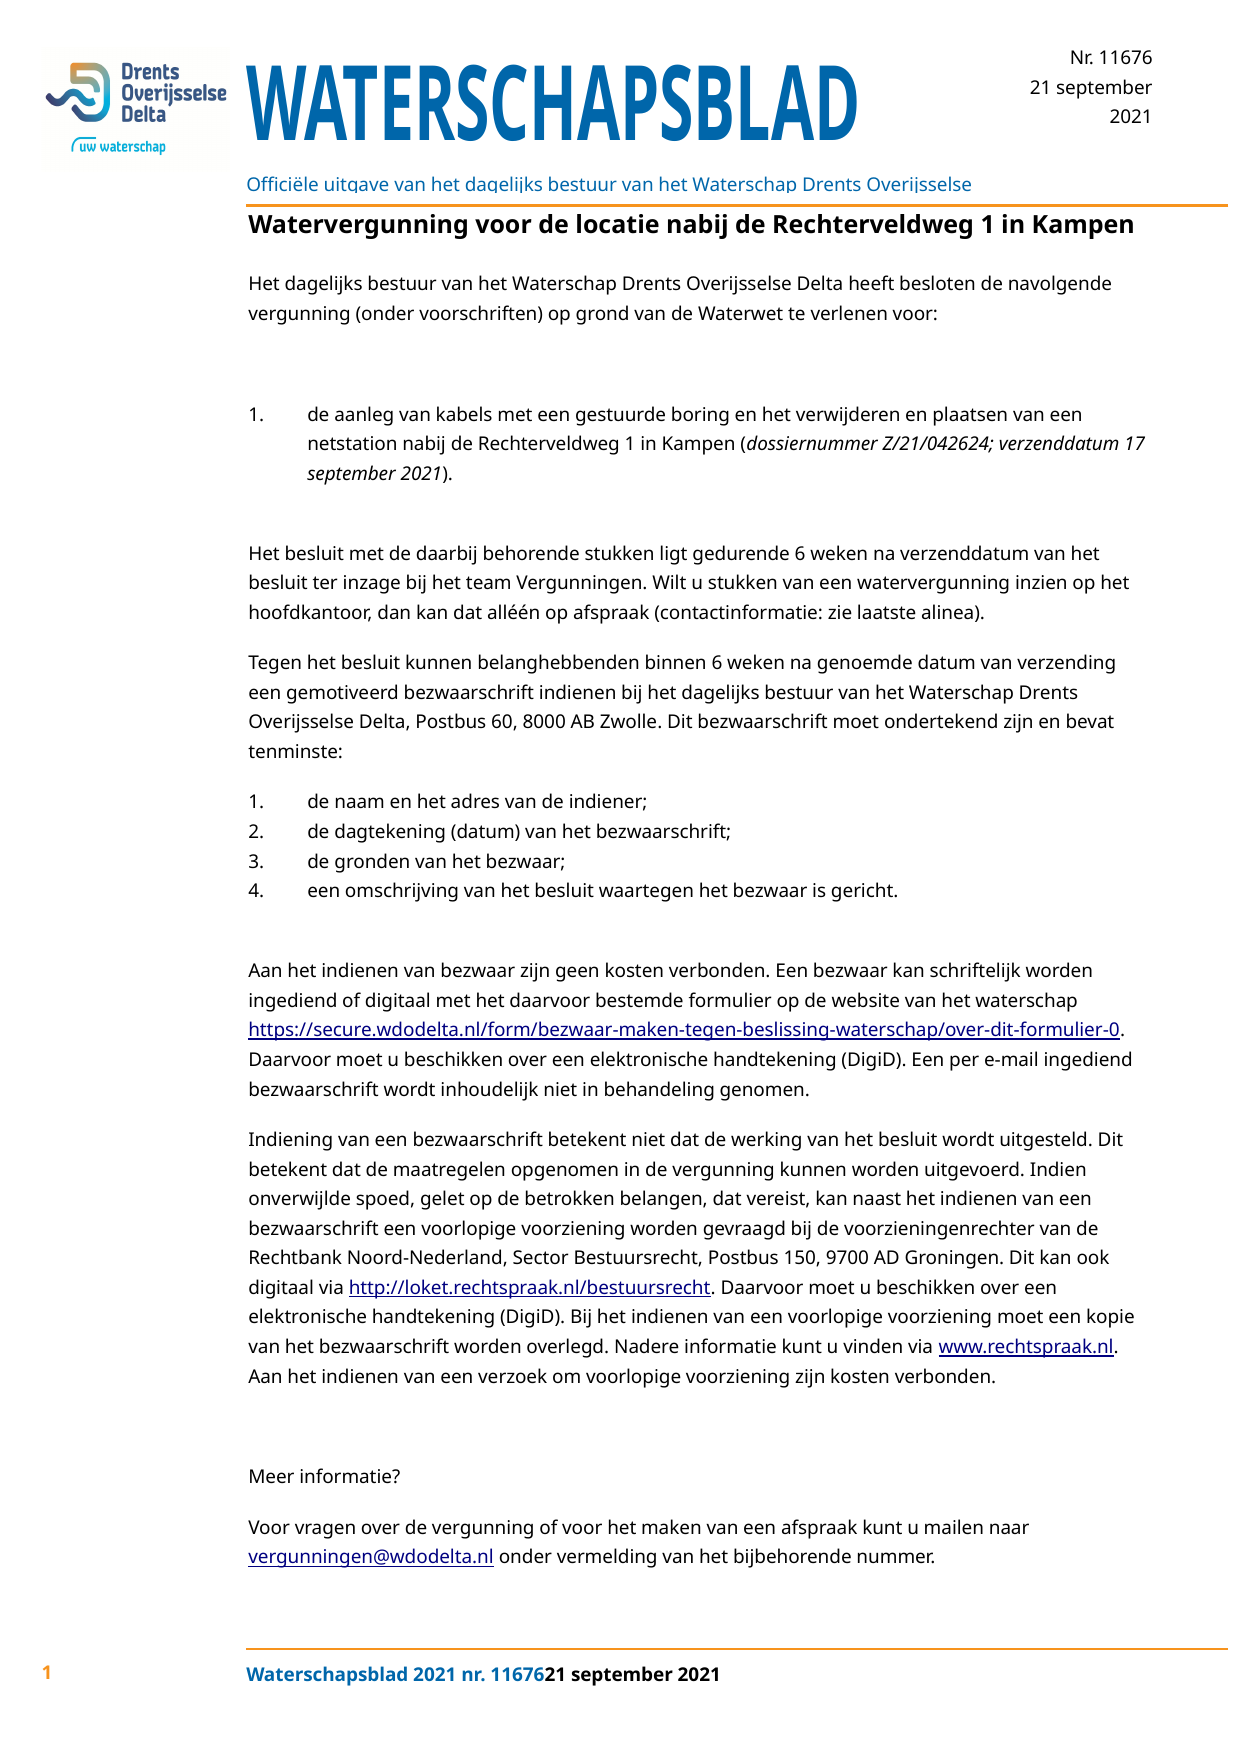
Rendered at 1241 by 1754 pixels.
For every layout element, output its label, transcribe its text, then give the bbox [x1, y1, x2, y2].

text Indiening van een bezwaarschrift betekent niet dat de werking van het besluit wordt uitgesteld. Dit betekent dat de maatregelen opgenomen in de vergunning kunnen worden uitgevoerd. Indien onverwijlde spoed, gelet op de betrokken belangen, dat vereist, kan naast het indienen van een bezwaarschrift een voorlopige voorziening worden gevraagd bij de voorzieningenrechter van de Rechtbank Noord-Nederland, Sector Bestuursrecht, Postbus 150, 9700 AD Groningen. Dit kan ook digitaal via http://loket.rechtspraak.nl/bestuursrecht. Daarvoor moet u beschikken over een elektronische handtekening (DigiD). Bij het indienen van een voorlopige voorziening moet een kopie van het bezwaarschrift worden overlegd. Nadere informatie kunt u vinden via www.rechtspraak.nl. Aan het indienen van een verzoek om voorlopige voorziening zijn kosten verbonden. [248, 1126, 1152, 1388]
text Tegen het besluit kunnen belanghebbenden binnen 6 weken na genoemde datum van verzending een gemotiveerd bezwaarschrift indienen bij het dagelijks bestuur van het Waterschap Drents Overijsselse Delta, Postbus 60, 8000 AB Zwolle. Dit bezwaarschrift moet ondertekend zijn en bevat tenminste: [248, 649, 1152, 764]
list de aanleg van kabels met een gestuurde boring en het verwijderen en plaatsen van een netstation nabij de Rechterveldweg 1 in Kampen (dossiernummer Z/21/042624; verzenddatum 17 september 2021). [248, 401, 1152, 486]
text Het dagelijks bestuur van het Waterschap Drents Overijsselse Delta heeft besloten de navolgende vergunning (onder voorschriften) op grond van de Waterwet te verlenen voor: [248, 270, 1152, 326]
text Voor vragen over de vergunning of voor het maken van een afspraak kunt u mailen naar vergunningen@wdodelta.nl onder vermelding van het bijbehorende nummer. [248, 1514, 1152, 1569]
text Meer informatie? [248, 1464, 1152, 1489]
list de gronden van het bezwaar; [248, 848, 1152, 873]
picture [41, 47, 231, 172]
list de dagtekening (datum) van het bezwaarschrift; [248, 818, 1152, 844]
text Aan het indienen van bezwaar zijn geen kosten verbonden. Een bezwaar kan schriftelijk worden ingediend of digitaal met het daarvoor bestemde formulier op de website van het waterschap https://secure.wdodelta.nl/form/bezwaar-maken-tegen-beslissing-waterschap/over-dit-formulier-0. Daarvoor moet u beschikken over een elektronische handtekening (DigiD). Een per e-mail ingediend bezwaarschrift wordt inhoudelijk niet in behandeling genomen. [248, 957, 1152, 1101]
text Watervergunning voor de locatie nabij de Rechterveldweg 1 in Kampen [248, 207, 1152, 241]
text Het besluit met de daarbij behorende stukken ligt gedurende 6 weken na verzenddatum van het besluit ter inzage bij het team Vergunningen. Wilt u stukken van een watervergunning inzien op het hoofdkantoor, dan kan dat alléén op afspraak (contactinformatie: zie laatste alinea). [248, 540, 1152, 625]
list een omschrijving van het besluit waartegen het bezwaar is gericht. [248, 877, 1152, 903]
list de naam en het adres van de indiener; [248, 789, 1152, 814]
